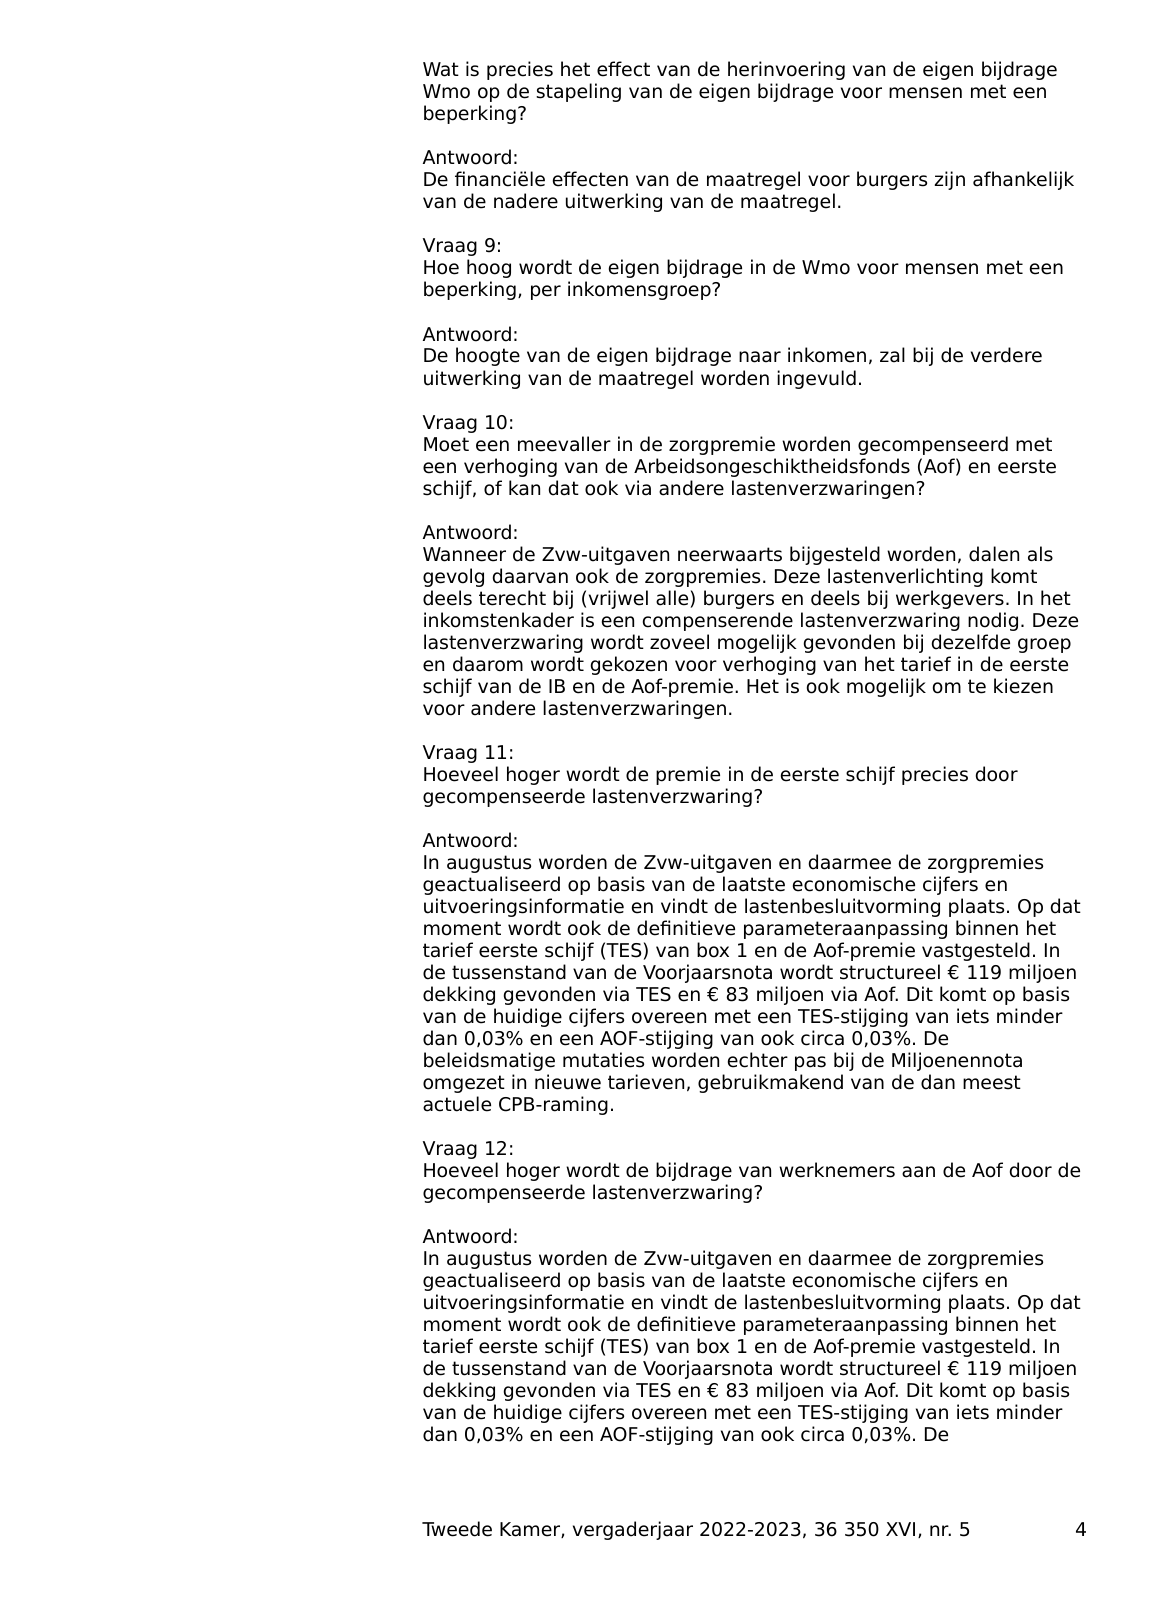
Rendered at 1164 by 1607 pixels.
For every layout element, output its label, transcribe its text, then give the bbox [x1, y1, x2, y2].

text Antwoord: [422, 147, 1087, 169]
text Vraag 11: [422, 742, 1087, 764]
text Vraag 10: [422, 412, 1087, 433]
text Antwoord: [422, 1226, 1087, 1248]
text Antwoord: [422, 522, 1087, 544]
text Wanneer de Zvw-uitgaven neerwaarts bijgesteld worden, dalen als gevolg daarvan ook de zorgpremies. Deze lastenverlichting komt deels terecht bij (vrijwel alle) burgers en deels bij werkgevers. In het inkomstenkader is een compenserende lastenverzwaring nodig. Deze lastenverzwaring wordt zoveel mogelijk gevonden bij dezelfde groep en daarom wordt gekozen voor verhoging van het tarief in de eerste schijf van de IB en de Aof-premie. Het is ook mogelijk om te kiezen voor andere lastenverzwaringen. [422, 544, 1087, 719]
text Hoeveel hoger wordt de bijdrage van werknemers aan de Aof door de gecompenseerde lastenverzwaring? [422, 1160, 1087, 1204]
text Hoeveel hoger wordt de premie in de eerste schijf precies door gecompenseerde lastenverzwaring? [422, 764, 1087, 808]
text In augustus worden de Zvw-uitgaven en daarmee de zorgpremies geactualiseerd op basis van de laatste economische cijfers en uitvoeringsinformatie en vindt de lastenbesluitvorming plaats. Op dat moment wordt ook de definitieve parameteraanpassing binnen het tarief eerste schijf (TES) van box 1 en de Aof-premie vastgesteld. In de tussenstand van de Voorjaarsnota wordt structureel € 119 miljoen dekking gevonden via TES en € 83 miljoen via Aof. Dit komt op basis van de huidige cijfers overeen met een TES-stijging van iets minder dan 0,03% en een AOF-stijging van ook circa 0,03%. De [422, 1248, 1087, 1446]
text Vraag 12: [422, 1138, 1087, 1160]
text Hoe hoog wordt de eigen bijdrage in de Wmo voor mensen met een beperking, per inkomensgroep? [422, 257, 1087, 301]
text Wat is precies het effect van de herinvoering van de eigen bijdrage Wmo op de stapeling van de eigen bijdrage voor mensen met een beperking? [422, 59, 1087, 125]
text Antwoord: [422, 323, 1087, 345]
text De hoogte van de eigen bijdrage naar inkomen, zal bij de verdere uitwerking van de maatregel worden ingevuld. [422, 345, 1087, 389]
text De financiële effecten van de maatregel voor burgers zijn afhankelijk van de nadere uitwerking van de maatregel. [422, 169, 1087, 213]
text In augustus worden de Zvw-uitgaven en daarmee de zorgpremies geactualiseerd op basis van de laatste economische cijfers en uitvoeringsinformatie en vindt de lastenbesluitvorming plaats. Op dat moment wordt ook de definitieve parameteraanpassing binnen het tarief eerste schijf (TES) van box 1 en de Aof-premie vastgesteld. In de tussenstand van de Voorjaarsnota wordt structureel € 119 miljoen dekking gevonden via TES en € 83 miljoen via Aof. Dit komt op basis van de huidige cijfers overeen met een TES-stijging van iets minder dan 0,03% en een AOF-stijging van ook circa 0,03%. De beleidsmatige mutaties worden echter pas bij de Miljoenennota omgezet in nieuwe tarieven, gebruikmakend van de dan meest actuele CPB-raming. [422, 852, 1087, 1116]
text Antwoord: [422, 830, 1087, 852]
text Moet een meevaller in de zorgpremie worden gecompenseerd met een verhoging van de Arbeidsongeschiktheidsfonds (Aof) en eerste schijf, of kan dat ook via andere lastenverzwaringen? [422, 433, 1087, 499]
text Vraag 9: [422, 235, 1087, 257]
